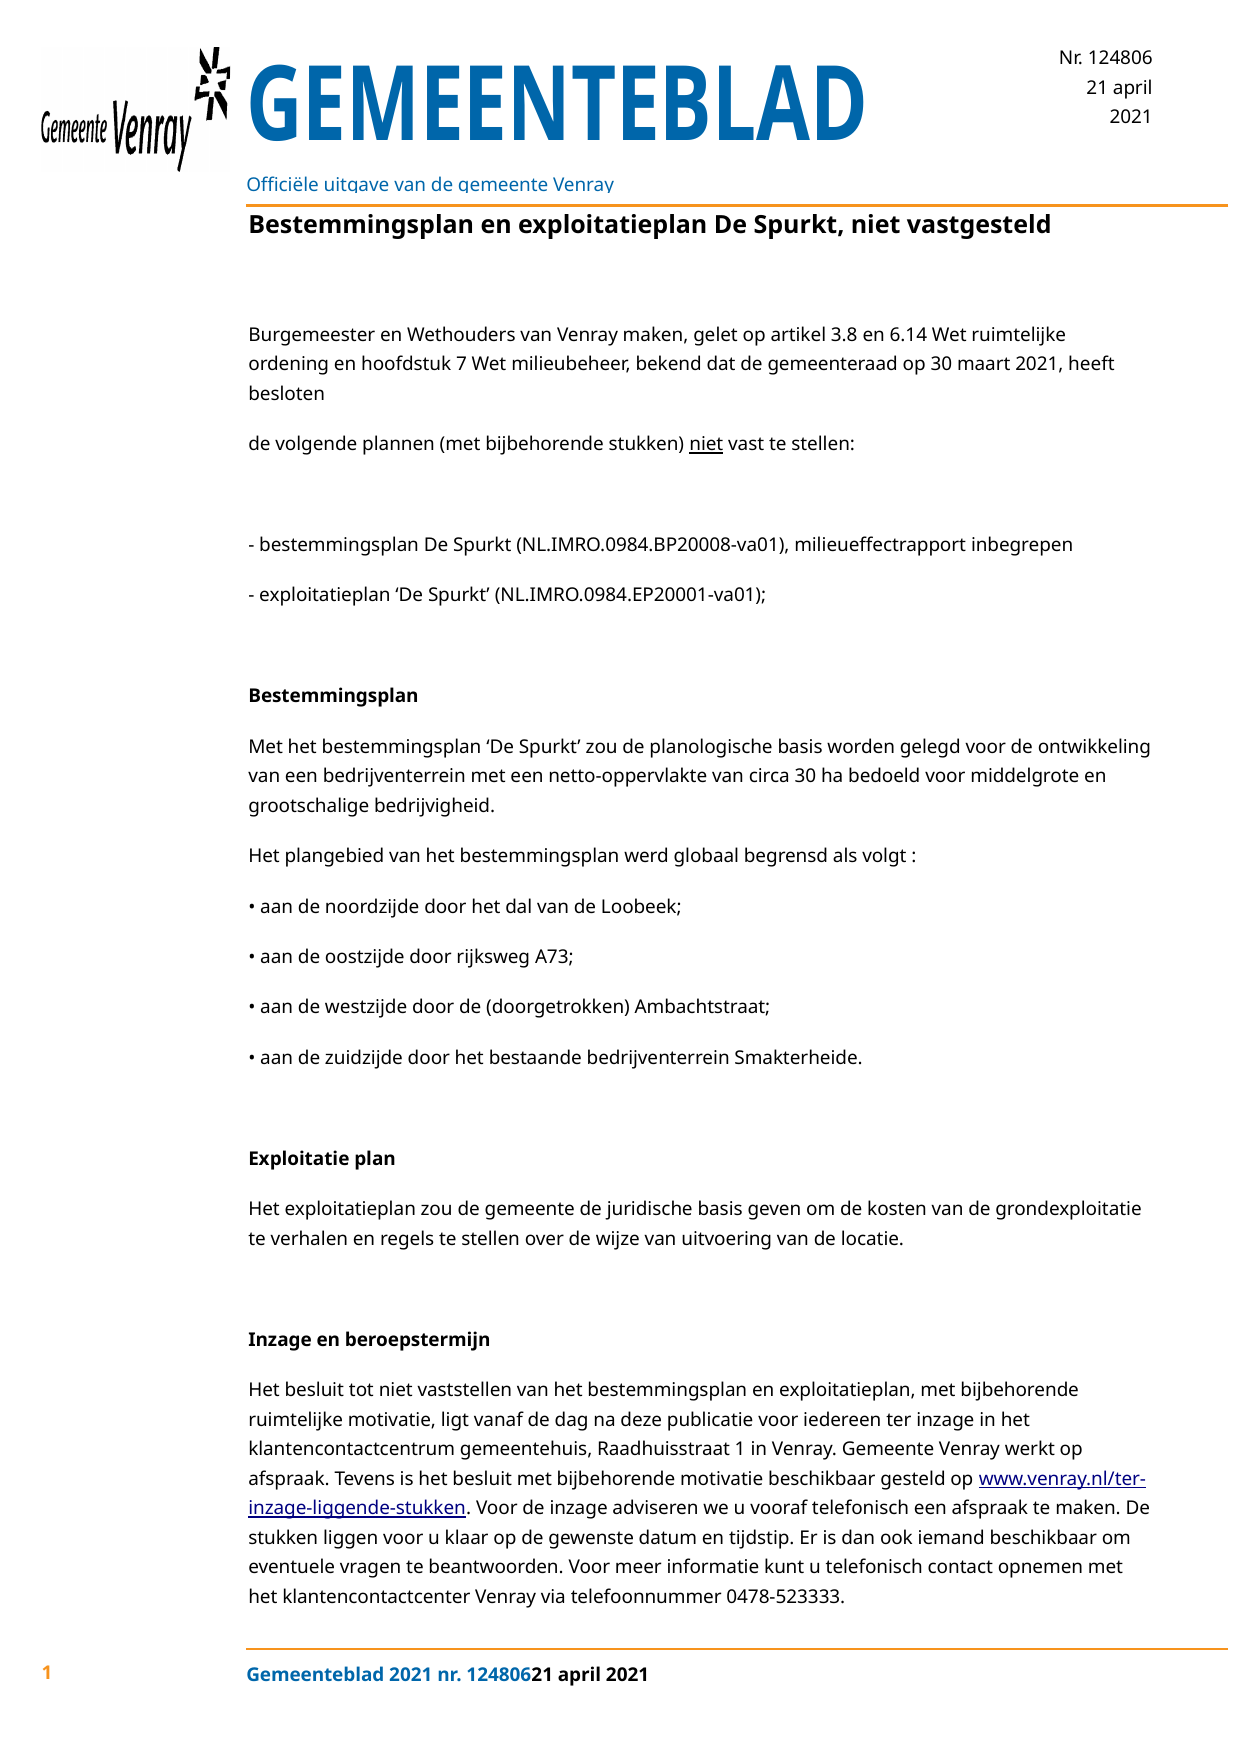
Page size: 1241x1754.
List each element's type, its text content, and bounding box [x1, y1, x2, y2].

text Exploitatie plan [248, 1145, 1152, 1171]
picture [41, 47, 231, 172]
text de volgende plannen (met bijbehorende stukken) niet vast te stellen: [248, 430, 1152, 456]
text Het besluit tot niet vaststellen van het bestemmingsplan en exploitatieplan, met bijbehorende ruimtelijke motivatie, ligt vanaf de dag na deze publicatie voor iedereen ter inzage in het klantencontactcentrum gemeentehuis, Raadhuisstraat 1 in Venray. Gemeente Venray werkt op afspraak. Tevens is het besluit met bijbehorende motivatie beschikbaar gesteld op www.venray.nl/ter-inzage-liggende-stukken. Voor de inzage adviseren we u vooraf telefonisch een afspraak te maken. De stukken liggen voor u klaar op de gewenste datum en tijdstip. Er is dan ook iemand beschikbaar om eventuele vragen te beantwoorden. Voor meer informatie kunt u telefonisch contact opnemen met het klantencontactcenter Venray via telefoonnummer 0478-523333. [248, 1376, 1152, 1609]
text Het exploitatieplan zou de gemeente de juridische basis geven om de kosten van de grondexploitatie te verhalen en regels te stellen over de wijze van uitvoering van de locatie. [248, 1195, 1152, 1251]
text • aan de oostzijde door rijksweg A73; [248, 943, 1152, 969]
text • aan de zuidzijde door het bestaande bedrijventerrein Smakterheide. [248, 1044, 1152, 1070]
text • aan de noordzijde door het dal van de Loobeek; [248, 893, 1152, 918]
text • aan de westzijde door de (doorgetrokken) Ambachtstraat; [248, 994, 1152, 1019]
text Met het bestemmingsplan ‘De Spurkt’ zou de planologische basis worden gelegd voor de ontwikkeling van een bedrijventerrein met een netto-oppervlakte van circa 30 ha bedoeld voor middelgrote en grootschalige bedrijvigheid. [248, 733, 1152, 818]
text Het plangebied van het bestemmingsplan werd globaal begrensd als volgt : [248, 842, 1152, 868]
text - bestemmingsplan De Spurkt (NL.IMRO.0984.BP20008-va01), milieueffectrapport inbegrepen [248, 531, 1152, 557]
text Inzage en beroepstermijn [248, 1326, 1152, 1351]
text Burgemeester en Wethouders van Venray maken, gelet op artikel 3.8 en 6.14 Wet ruimtelijke ordening en hoofdstuk 7 Wet milieubeheer, bekend dat de gemeenteraad op 30 maart 2021, heeft besloten [248, 321, 1152, 406]
text - exploitatieplan ‘De Spurkt’ (NL.IMRO.0984.EP20001-va01); [248, 582, 1152, 607]
text Bestemmingsplan [248, 682, 1152, 708]
text Bestemmingsplan en exploitatieplan De Spurkt, niet vastgesteld [248, 207, 1152, 241]
